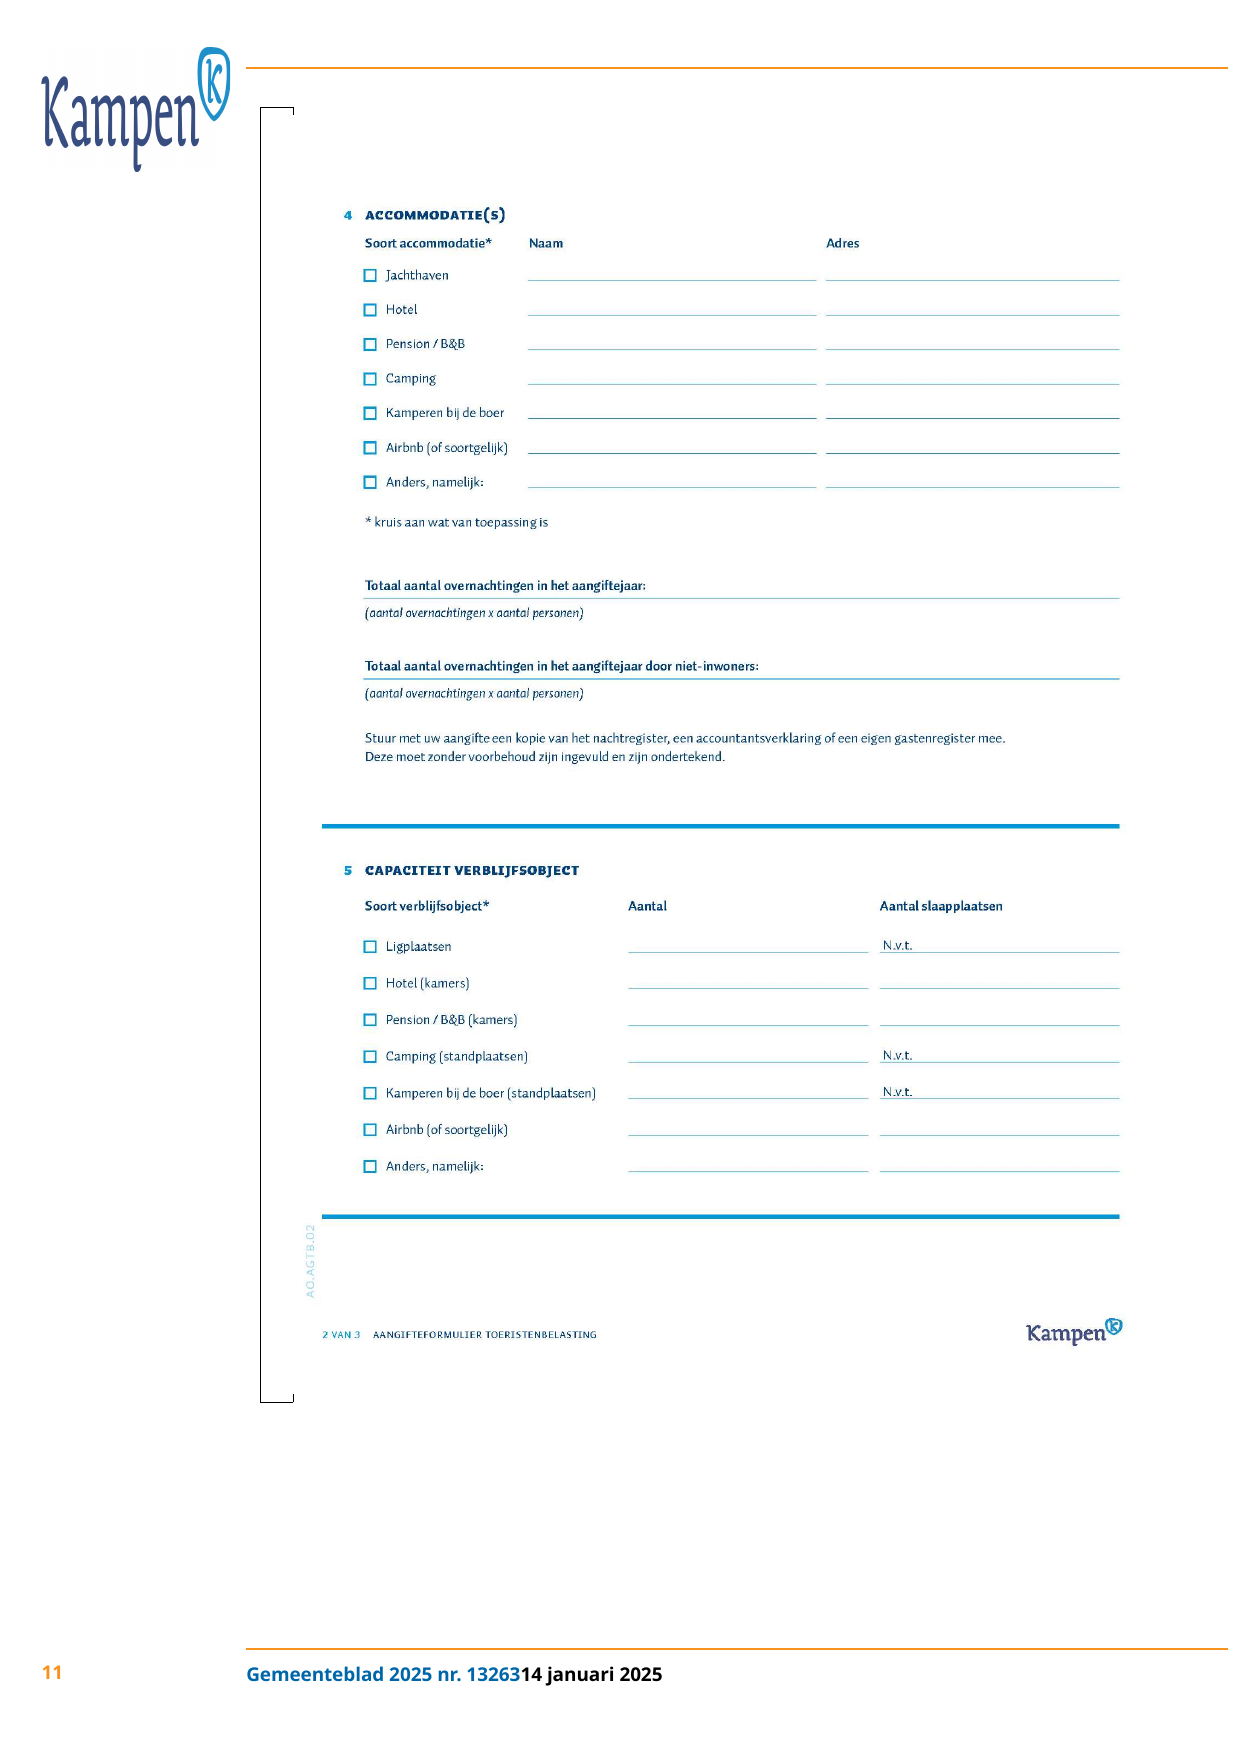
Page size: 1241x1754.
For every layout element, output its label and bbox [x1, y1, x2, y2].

picture [268, 115, 1173, 1394]
picture [41, 47, 231, 172]
